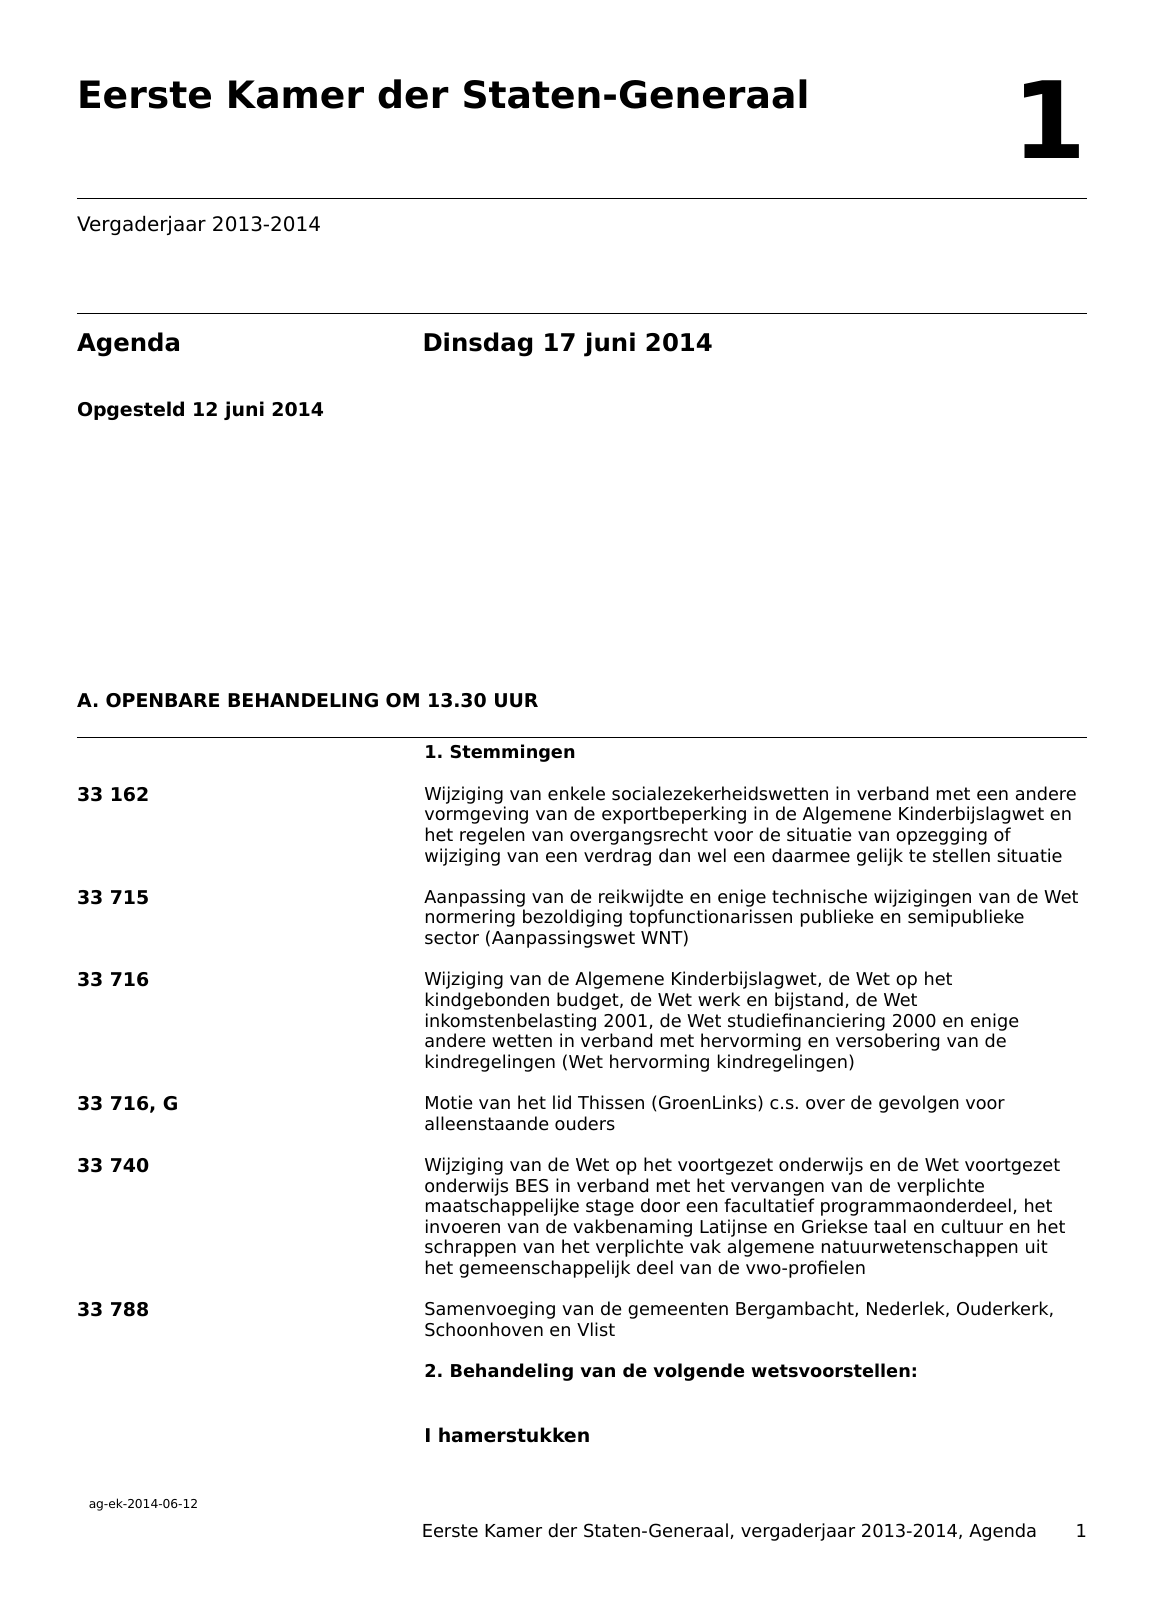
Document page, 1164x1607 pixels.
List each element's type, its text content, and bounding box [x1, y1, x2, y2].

table_cell 33 716, G [77, 1093, 401, 1134]
table_cell [77, 763, 401, 784]
table_cell Motie van het lid Thissen (GroenLinks) c.s. over de gevolgen voor alleenstaande ouders [418, 1093, 1087, 1134]
table_cell [418, 949, 1087, 969]
table_cell [418, 1341, 1087, 1361]
table_cell 33 715 [77, 887, 401, 949]
table_cell [401, 784, 418, 866]
table_cell Dinsdag 17 juni 2014 [422, 314, 1087, 357]
table_cell [401, 1073, 418, 1093]
table_cell [77, 1361, 401, 1382]
table_cell [401, 1299, 418, 1341]
table_cell Samenvoeging van de gemeenten Bergambacht, Nederlek, Ouderkerk, Schoonhoven en Vlist [418, 1299, 1087, 1341]
table_cell Aanpassing van de reikwijdte en enige technische wijzigingen van de Wet normering bezoldiging topfunctionarissen publieke en semipublieke sector (Aanpassingswet WNT) [418, 887, 1087, 949]
table_cell [401, 1361, 418, 1382]
subtitle A. OPENBARE BEHANDELING OM 13.30 UUR [77, 690, 1087, 712]
table_cell [401, 887, 418, 949]
table_cell [401, 1341, 418, 1361]
table_cell [77, 1073, 401, 1093]
table_cell 33 740 [77, 1155, 401, 1279]
table_cell [418, 1447, 1087, 1467]
table_cell Wijziging van de Wet op het voortgezet onderwijs en de Wet voortgezet onderwijs BES in verband met het vervangen van de verplichte maatschappelijke stage door een facultatief programmaonderdeel, het invoeren van de vakbenaming Latijnse en Griekse taal en cultuur en het schrappen van het verplichte vak algemene natuurwetenschappen uit het gemeenschappelijk deel van de vwo-profielen [418, 1155, 1087, 1279]
table_cell [401, 1382, 418, 1402]
table_cell [77, 866, 401, 887]
table_cell 33 788 [77, 1299, 401, 1341]
table_cell [401, 1093, 418, 1134]
table_cell 2. Behandeling van de volgende wetsvoorstellen: [418, 1361, 1087, 1382]
table_cell 33 162 [77, 784, 401, 866]
table_cell [77, 1134, 401, 1155]
table_cell [401, 1155, 418, 1279]
table_cell [418, 1073, 1087, 1093]
table_cell Agenda [77, 314, 422, 357]
table_cell [401, 969, 418, 1072]
table_cell [418, 763, 1087, 784]
table_cell [77, 1382, 401, 1402]
table_cell [401, 949, 418, 969]
table_cell [77, 1447, 401, 1467]
table_cell [77, 1341, 401, 1361]
table_header Eerste Kamer der Staten-Generaal [77, 59, 886, 198]
table_cell Vergaderjaar 2013-2014 [77, 199, 1087, 313]
table_header [77, 738, 401, 763]
table_cell [401, 1279, 418, 1299]
table_cell [401, 1447, 418, 1467]
table_cell I hamerstukken [418, 1403, 1087, 1447]
table_cell [77, 949, 401, 969]
text Opgesteld 12 juni 2014 [77, 399, 1087, 421]
table_cell [418, 1279, 1087, 1299]
table_cell [77, 1279, 401, 1299]
table_cell [77, 1403, 401, 1447]
table_cell [418, 866, 1087, 887]
table_cell [418, 1382, 1087, 1402]
table_header 1 [886, 59, 1087, 198]
table_cell [401, 866, 418, 887]
table_cell Wijziging van enkele socialezekerheidswetten in verband met een andere vormgeving van de exportbeperking in de Algemene Kinderbijslagwet en het regelen van overgangsrecht voor de situatie van opzegging of wijziging van een verdrag dan wel een daarmee gelijk te stellen situatie [418, 784, 1087, 866]
table_cell Wijziging van de Algemene Kinderbijslagwet, de Wet op het kindgebonden budget, de Wet werk en bijstand, de Wet inkomstenbelasting 2001, de Wet studiefinanciering 2000 en enige andere wetten in verband met hervorming en versobering van de kindregelingen (Wet hervorming kindregelingen) [418, 969, 1087, 1072]
table_cell [401, 1134, 418, 1155]
table_cell [418, 1134, 1087, 1155]
table_header 1. Stemmingen [418, 738, 1087, 763]
text ag-ek-2014-06-12 [88, 1497, 323, 1511]
table_header [401, 738, 418, 763]
table_cell [401, 763, 418, 784]
table_cell [401, 1403, 418, 1447]
table_cell 33 716 [77, 969, 401, 1072]
